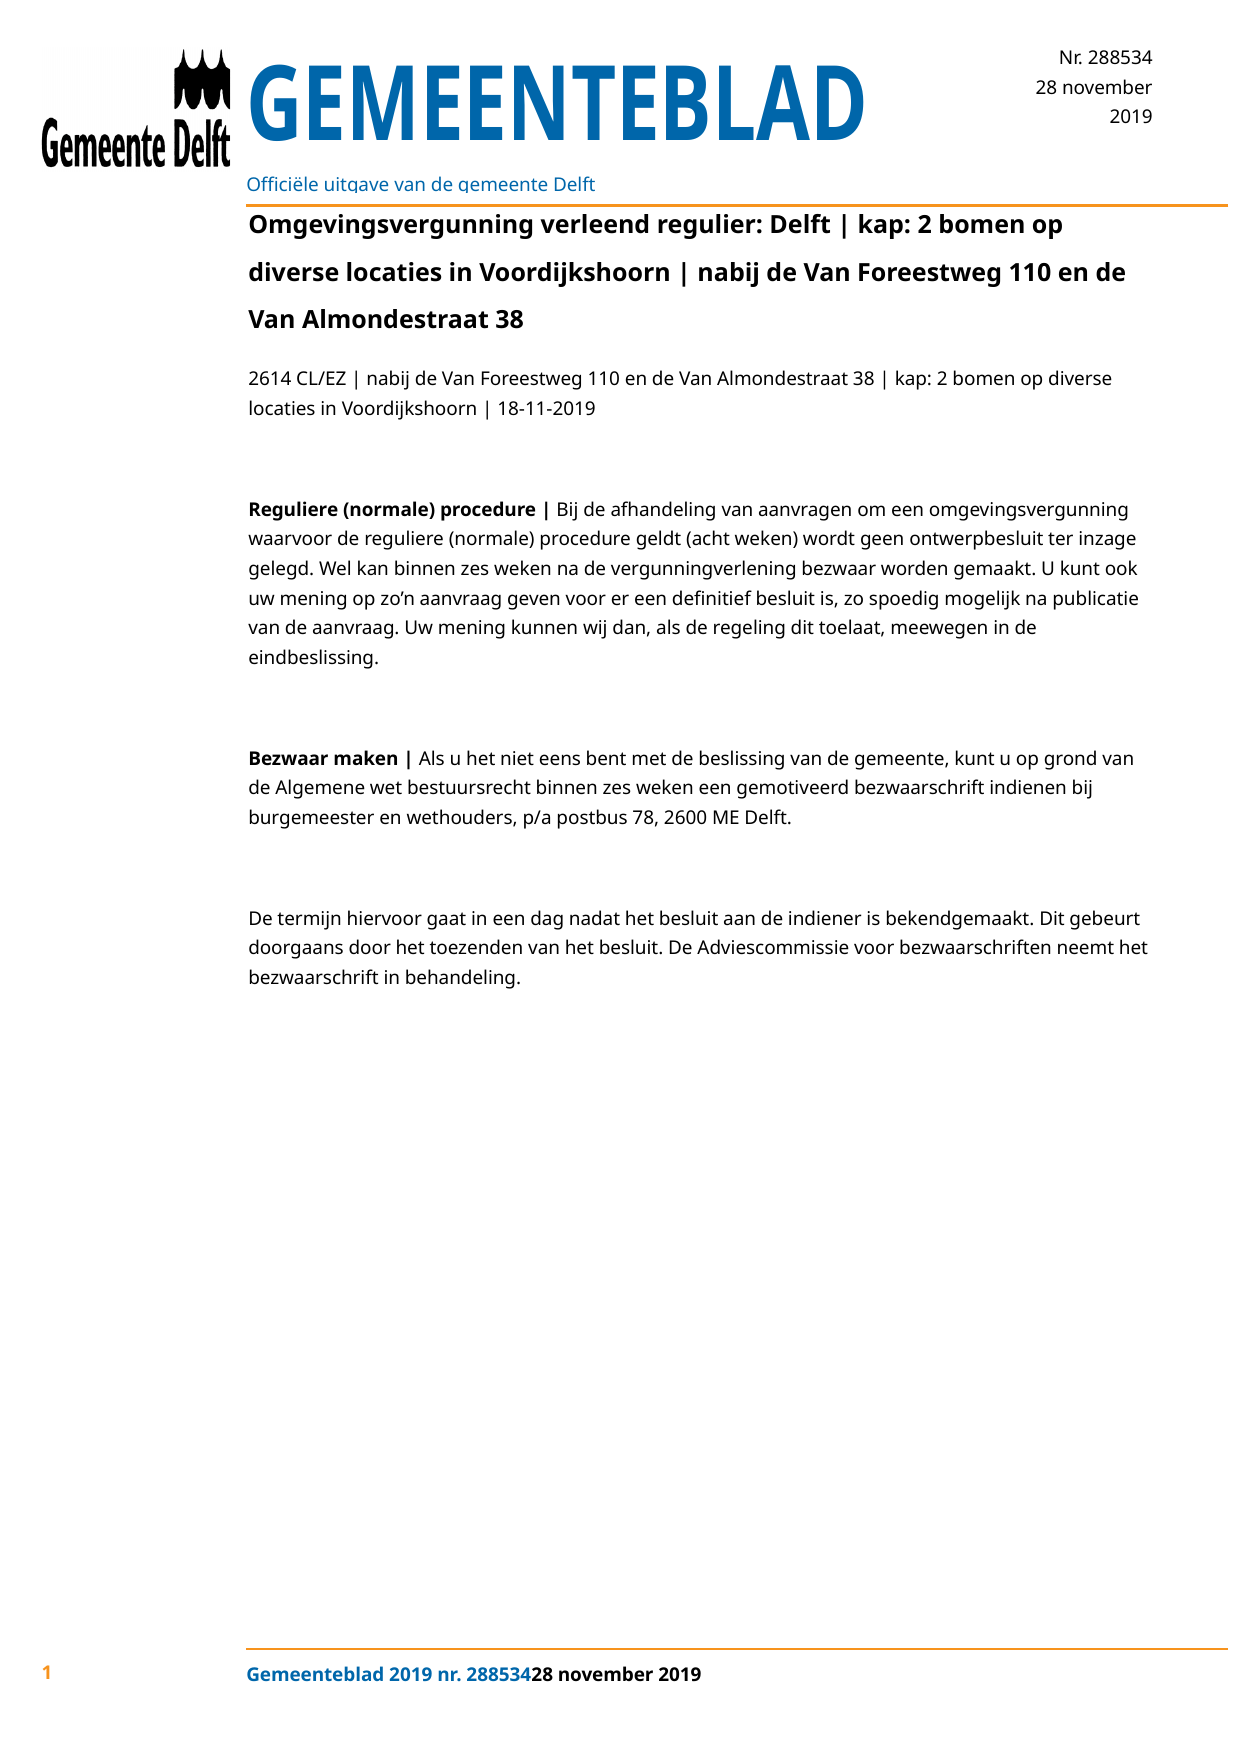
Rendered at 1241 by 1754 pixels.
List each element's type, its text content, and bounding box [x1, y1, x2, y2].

picture [41, 47, 231, 172]
text De termijn hiervoor gaat in een dag nadat het besluit aan de indiener is bekendgemaakt. Dit gebeurt doorgaans door het toezenden van het besluit. De Adviescommissie voor bezwaarschriften neemt het bezwaarschrift in behandeling. [248, 905, 1152, 989]
text 2614 CL/EZ | nabij de Van Foreestweg 110 en de Van Almondestraat 38 | kap: 2 bomen op diverse locaties in Voordijkshoorn | 18-11-2019 [248, 366, 1152, 421]
text Bezwaar maken | Als u het niet eens bent met de beslissing van de gemeente, kunt u op grond van de Algemene wet bestuursrecht binnen zes weken een gemotiveerd bezwaarschrift indienen bij burgemeester en wethouders, p/a postbus 78, 2600 ME Delft. [248, 745, 1152, 829]
text Reguliere (normale) procedure | Bij de afhandeling van aanvragen om een omgevingsvergunning waarvoor de reguliere (normale) procedure geldt (acht weken) wordt geen ontwerpbesluit ter inzage gelegd. Wel kan binnen zes weken na de vergunningverlening bezwaar worden gemaakt. U kunt ook uw mening op zo’n aanvraag geven voor er een definitief besluit is, zo spoedig mogelijk na publicatie van de aanvraag. Uw mening kunnen wij dan, als de regeling dit toelaat, meewegen in de eindbeslissing. [248, 496, 1152, 669]
text Omgevingsvergunning verleend regulier: Delft | kap: 2 bomen op diverse locaties in Voordijkshoorn | nabij de Van Foreestweg 110 en de Van Almondestraat 38 [248, 207, 1152, 336]
